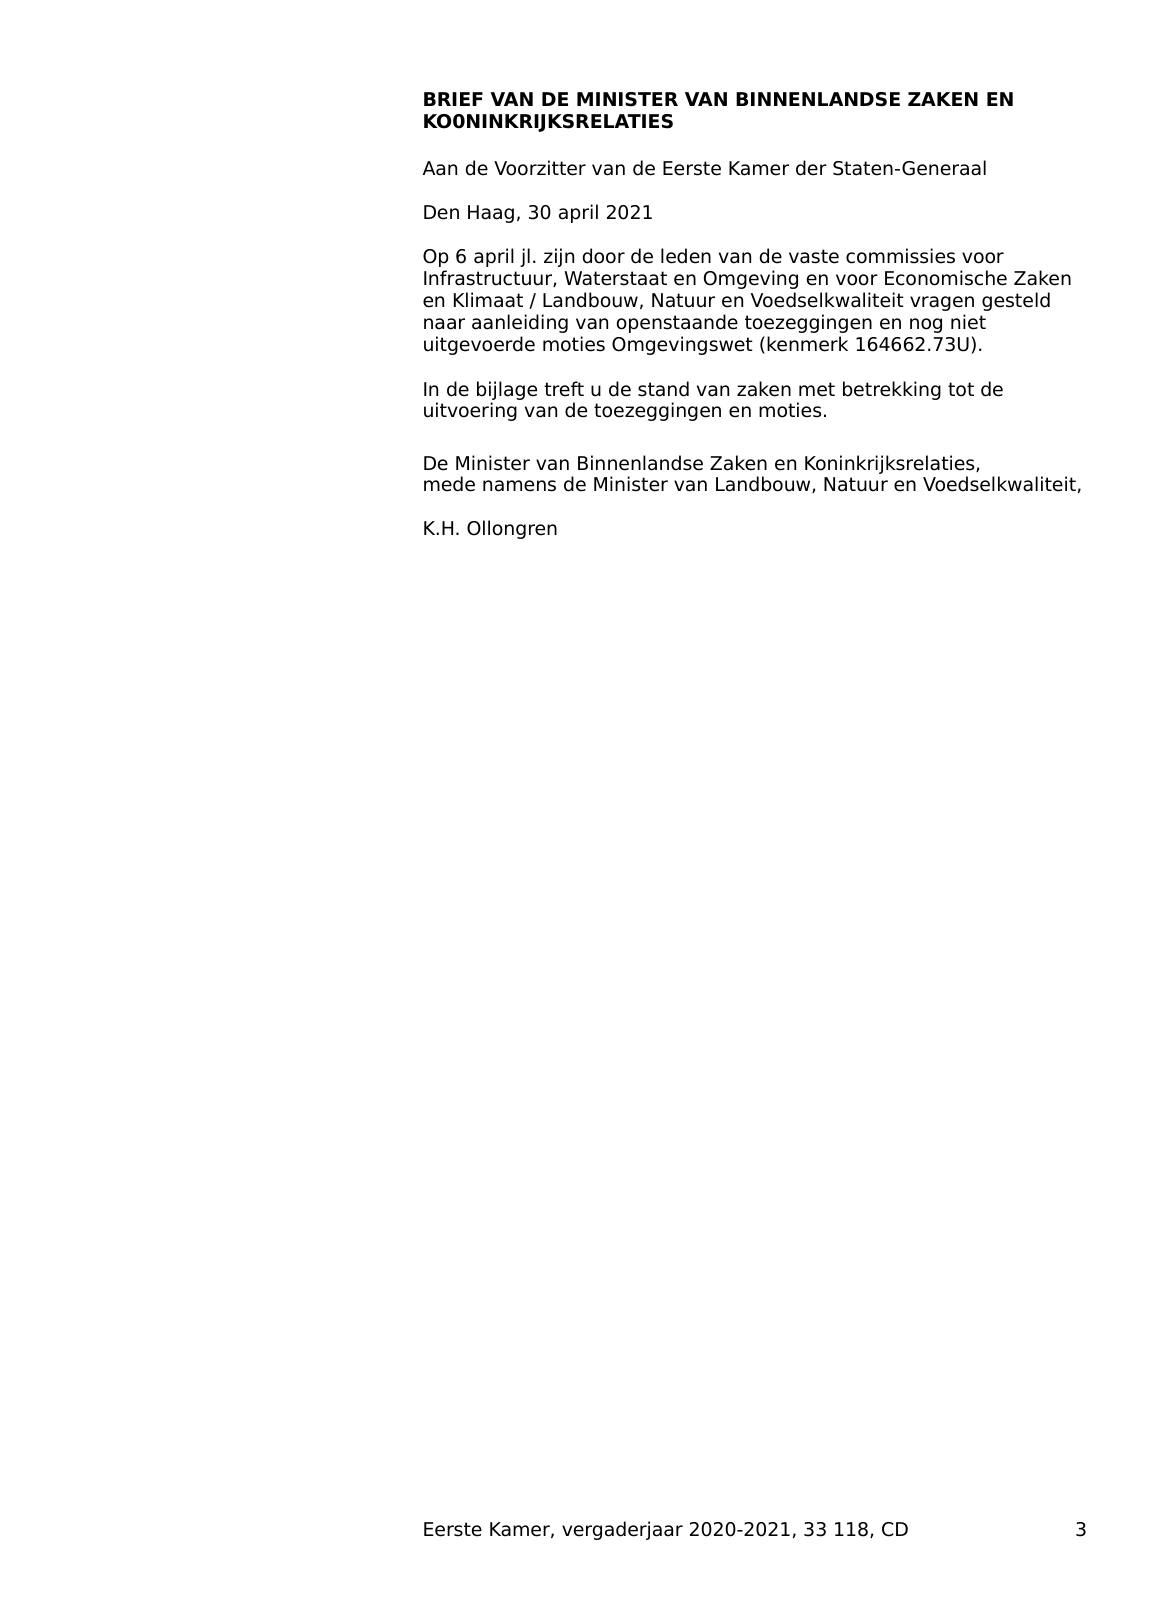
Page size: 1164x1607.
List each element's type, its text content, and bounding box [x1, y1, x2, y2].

text Op 6 april jl. zijn door de leden van de vaste commissies voor Infrastructuur, Waterstaat en Omgeving en voor Economische Zaken en Klimaat / Landbouw, Natuur en Voedselkwaliteit vragen gesteld naar aanleiding van openstaande toezeggingen en nog niet uitgevoerde moties Omgevingswet (kenmerk 164662.73U). [422, 246, 1087, 356]
text In de bijlage treft u de stand van zaken met betrekking tot de uitvoering van de toezeggingen en moties. [422, 378, 1087, 422]
text Den Haag, 30 april 2021 [422, 202, 1087, 224]
text Aan de Voorzitter van de Eerste Kamer der Staten-Generaal [422, 158, 1087, 180]
text De Minister van Binnenlandse Zaken en Koninkrijksrelaties, mede namens de Minister van Landbouw, Natuur en Voedselkwaliteit, K.H. Ollongren [422, 452, 1087, 540]
subtitle BRIEF VAN DE MINISTER VAN BINNENLANDSE ZAKEN EN KO0NINKRIJKSRELATIES [422, 89, 1087, 133]
